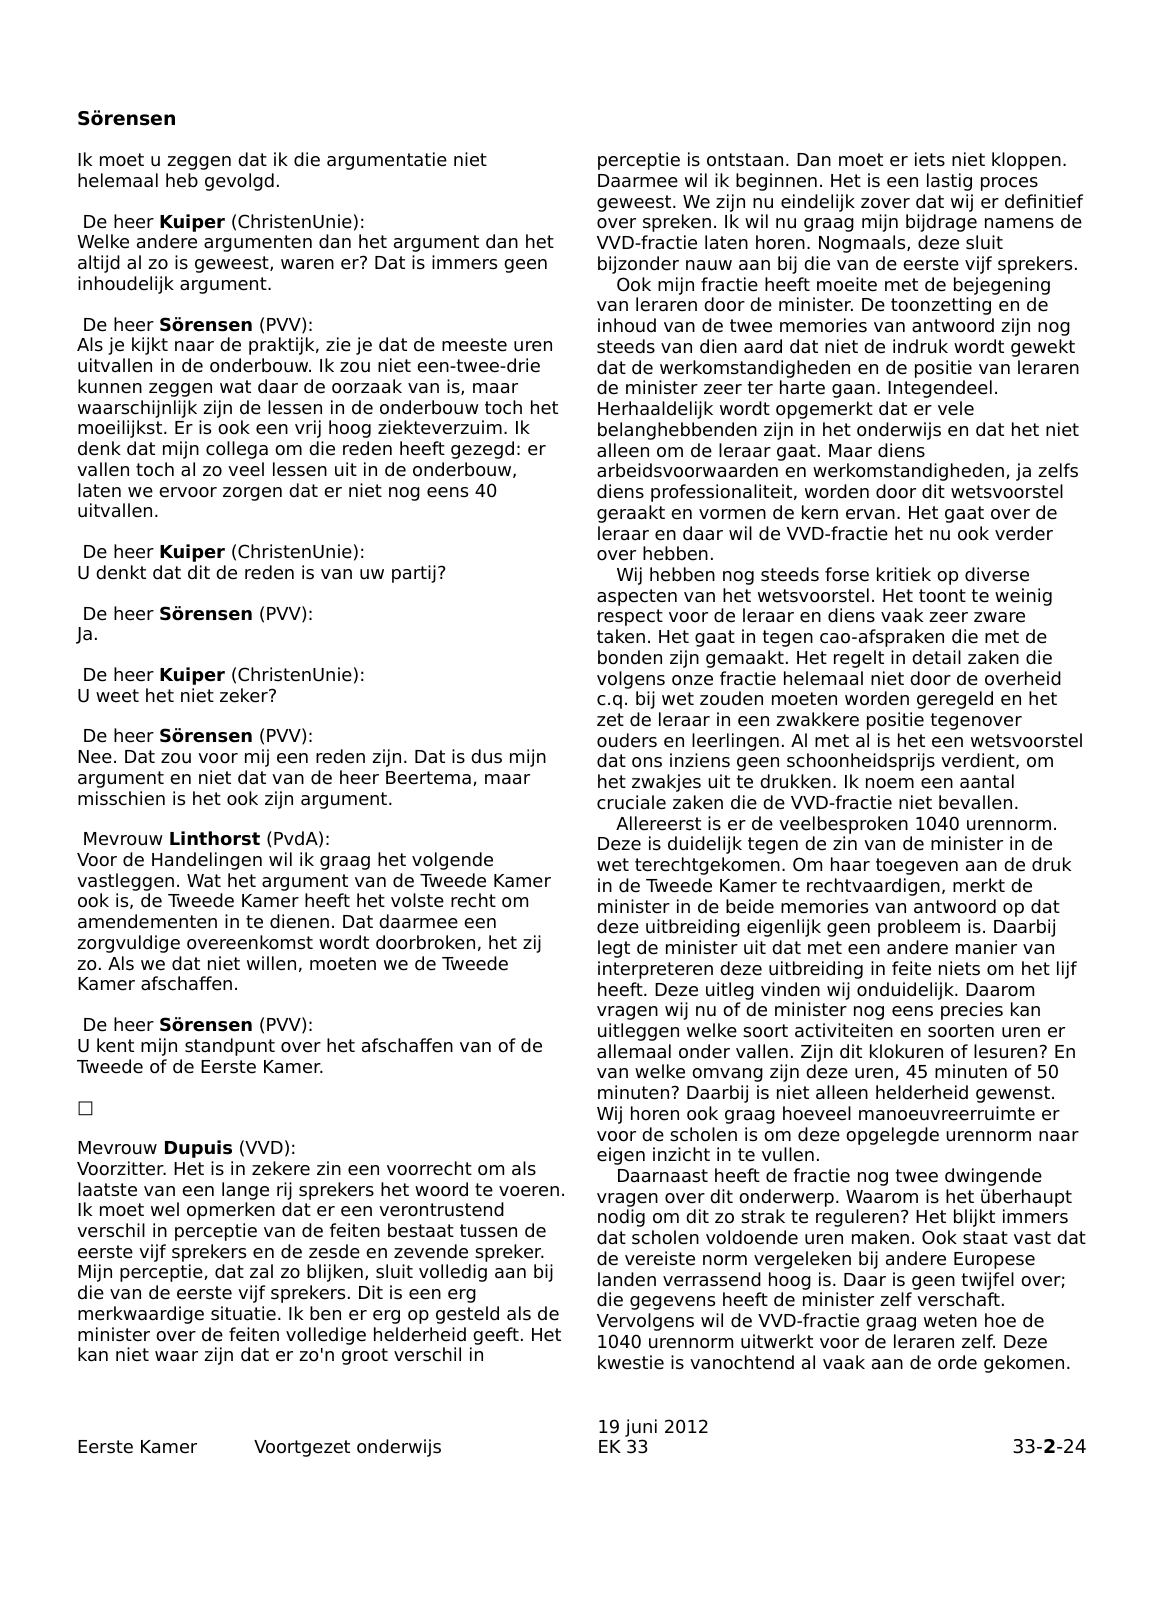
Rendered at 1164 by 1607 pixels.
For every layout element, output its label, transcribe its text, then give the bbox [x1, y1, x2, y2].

text perceptie is ontstaan. Dan moet er iets niet kloppen. Daarmee wil ik beginnen. Het is een lastig proces geweest. We zijn nu eindelijk zover dat wij er definitief over spreken. Ik wil nu graag mijn bijdrage namens de VVD-fractie laten horen. Nogmaals, deze sluit bijzonder nauw aan bij die van de eerste vijf sprekers. [596, 150, 1087, 274]
text U denkt dat dit de reden is van uw partij? [77, 563, 567, 583]
text Als je kijkt naar de praktijk, zie je dat de meeste uren uitvallen in de onderbouw. Ik zou niet een-twee-drie kunnen zeggen wat daar de oorzaak van is, maar waarschijnlijk zijn de lessen in de onderbouw toch het moeilijkst. Er is ook een vrij hoog ziekteverzuim. Ik denk dat mijn collega om die reden heeft gezegd: er vallen toch al zo veel lessen uit in de onderbouw, laten we ervoor zorgen dat er niet nog eens 40 uitvallen. [77, 335, 567, 522]
text Welke andere argumenten dan het argument dan het altijd al zo is geweest, waren er? Dat is immers geen inhoudelijk argument. [77, 232, 567, 294]
text Voor de Handelingen wil ik graag het volgende vastleggen. Wat het argument van de Tweede Kamer ook is, de Tweede Kamer heeft het volste recht om amendementen in te dienen. Dat daarmee een zorgvuldige overeenkomst wordt doorbroken, het zij zo. Als we dat niet willen, moeten we de Tweede Kamer afschaffen. [77, 850, 567, 995]
text Ook mijn fractie heeft moeite met de bejegening van leraren door de minister. De toonzetting en de inhoud van de twee memories van antwoord zijn nog steeds van dien aard dat niet de indruk wordt gewekt dat de werkomstandigheden en de positie van leraren de minister zeer ter harte gaan. Integendeel. Herhaaldelijk wordt opgemerkt dat er vele belanghebbenden zijn in het onderwijs en dat het niet alleen om de leraar gaat. Maar diens arbeidsvoorwaarden en werkomstandigheden, ja zelfs diens professionaliteit, worden door dit wetsvoorstel geraakt en vormen de kern ervan. Het gaat over de leraar en daar wil de VVD-fractie het nu ook verder over hebben. [596, 274, 1087, 565]
text De heer Kuiper (ChristenUnie): [77, 212, 567, 232]
text U kent mijn standpunt over het afschaffen van of de Tweede of de Eerste Kamer. [77, 1036, 567, 1077]
text De heer Kuiper (ChristenUnie): [77, 665, 567, 686]
text □ [77, 1097, 567, 1118]
text U weet het niet zeker? [77, 686, 567, 706]
text Allereerst is er de veelbesproken 1040 urennorm. Deze is duidelijk tegen de zin van de minister in de wet terechtgekomen. Om haar toegeven aan de druk in de Tweede Kamer te rechtvaardigen, merkt de minister in de beide memories van antwoord op dat deze uitbreiding eigenlijk geen probleem is. Daarbij legt de minister uit dat met een andere manier van interpreteren deze uitbreiding in feite niets om het lijf heeft. Deze uitleg vinden wij onduidelijk. Daarom vragen wij nu of de minister nog eens precies kan uitleggen welke soort activiteiten en soorten uren er allemaal onder vallen. Zijn dit klokuren of lesuren? En van welke omvang zijn deze uren, 45 minuten of 50 minuten? Daarbij is niet alleen helderheid gewenst. Wij horen ook graag hoeveel manoeuvreerruimte er voor de scholen is om deze opgelegde urennorm naar eigen inzicht in te vullen. [596, 813, 1087, 1166]
text De heer Sörensen (PVV): [77, 603, 567, 624]
text De heer Sörensen (PVV): [77, 1015, 567, 1036]
text Daarnaast heeft de fractie nog twee dwingende vragen over dit onderwerp. Waarom is het überhaupt nodig om dit zo strak te reguleren? Het blijkt immers dat scholen voldoende uren maken. Ook staat vast dat de vereiste norm vergeleken bij andere Europese landen verrassend hoog is. Daar is geen twijfel over; die gegevens heeft de minister zelf verschaft. Vervolgens wil de VVD-fractie graag weten hoe de 1040 urennorm uitwerkt voor de leraren zelf. Deze kwestie is vanochtend al vaak aan de orde gekomen. [596, 1166, 1087, 1373]
text Mevrouw Dupuis (VVD): [77, 1138, 567, 1159]
text Wij hebben nog steeds forse kritiek op diverse aspecten van het wetsvoorstel. Het toont te weinig respect voor de leraar en diens vaak zeer zware taken. Het gaat in tegen cao-afspraken die met de bonden zijn gemaakt. Het regelt in detail zaken die volgens onze fractie helemaal niet door de overheid c.q. bij wet zouden moeten worden geregeld en het zet de leraar in een zwakkere positie tegenover ouders en leerlingen. Al met al is het een wetsvoorstel dat ons inziens geen schoonheidsprijs verdient, om het zwakjes uit te drukken. Ik noem een aantal cruciale zaken die de VVD-fractie niet bevallen. [596, 565, 1087, 813]
text Ik moet u zeggen dat ik die argumentatie niet helemaal heb gevolgd. [77, 150, 567, 192]
text Ja. [77, 624, 567, 645]
text Voorzitter. Het is in zekere zin een voorrecht om als laatste van een lange rij sprekers het woord te voeren. Ik moet wel opmerken dat er een verontrustend verschil in perceptie van de feiten bestaat tussen de eerste vijf sprekers en de zesde en zevende spreker. Mijn perceptie, dat zal zo blijken, sluit volledig aan bij die van de eerste vijf sprekers. Dit is een erg merkwaardige situatie. Ik ben er erg op gesteld als de minister over de feiten volledige helderheid geeft. Het kan niet waar zijn dat er zo'n groot verschil in [77, 1159, 567, 1366]
text De heer Sörensen (PVV): [77, 726, 567, 747]
text De heer Kuiper (ChristenUnie): [77, 542, 567, 563]
text Nee. Dat zou voor mij een reden zijn. Dat is dus mijn argument en niet dat van de heer Beertema, maar misschien is het ook zijn argument. [77, 747, 567, 809]
text Mevrouw Linthorst (PvdA): [77, 829, 567, 850]
text De heer Sörensen (PVV): [77, 314, 567, 335]
